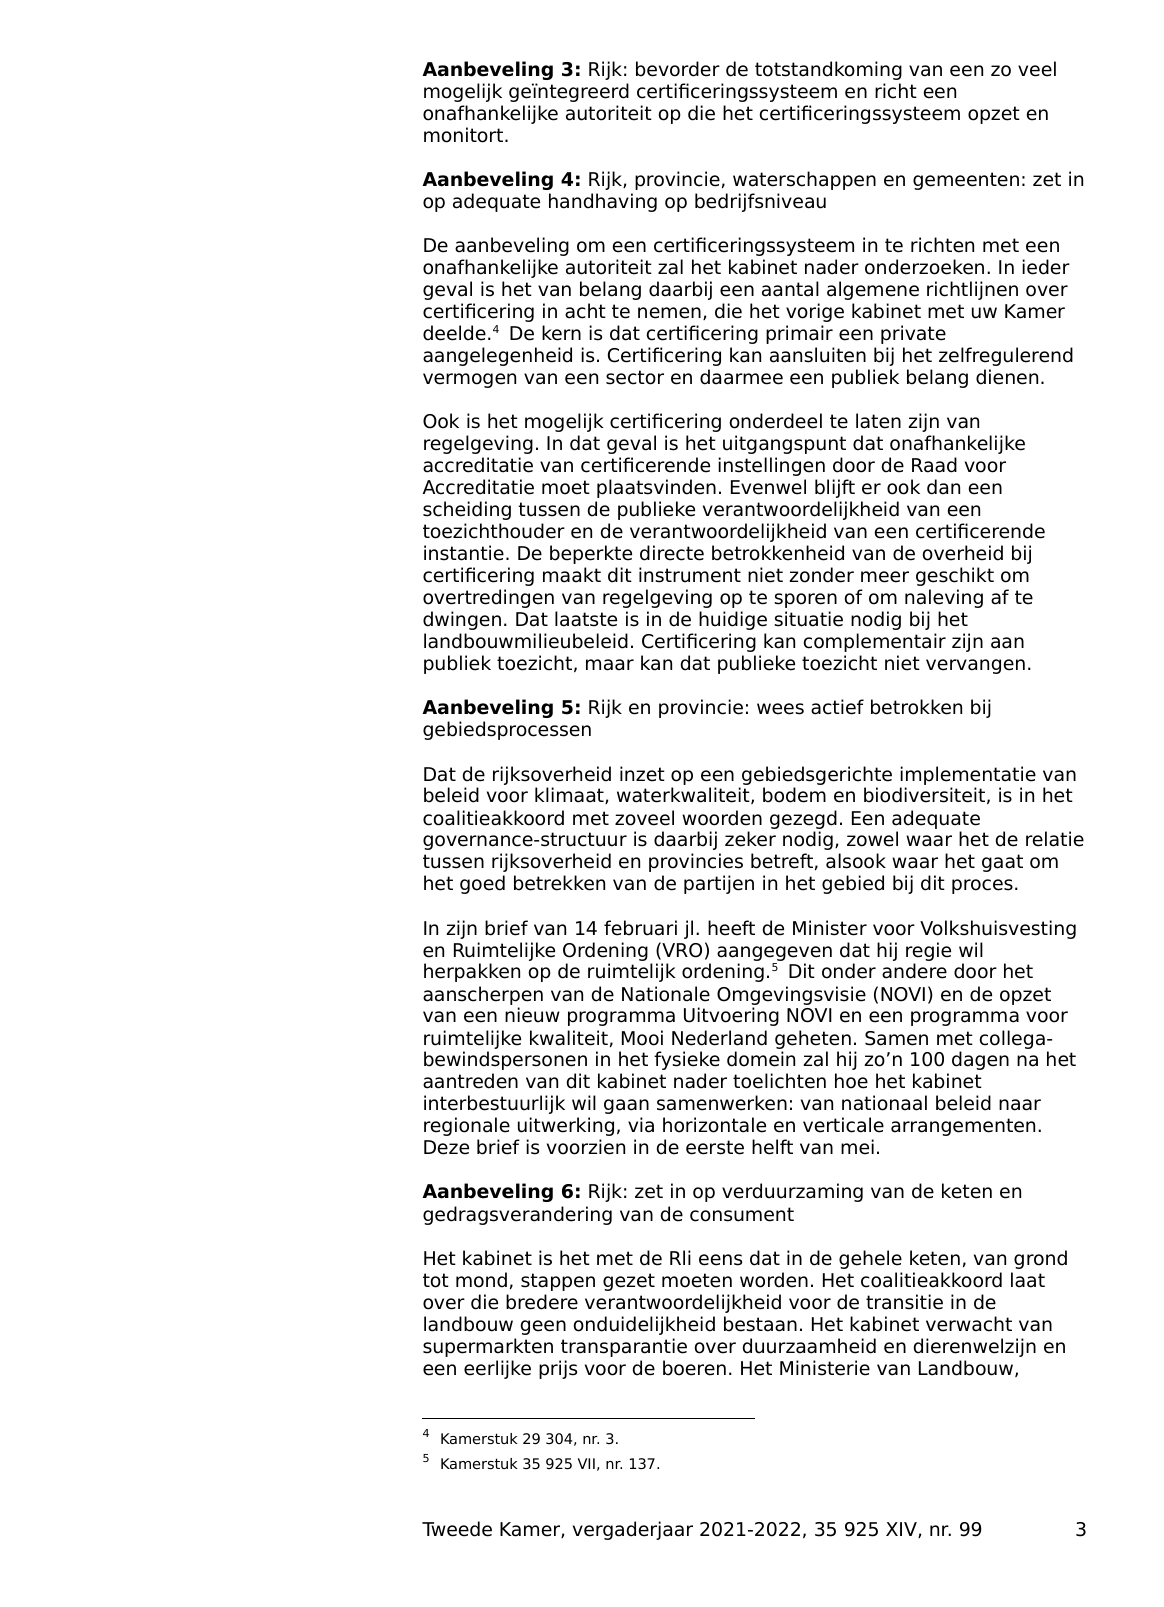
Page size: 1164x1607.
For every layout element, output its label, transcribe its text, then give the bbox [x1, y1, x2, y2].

text In zijn brief van 14 februari jl. heeft de Minister voor Volkshuisvesting en Ruimtelijke Ordening (VRO) aangegeven dat hij regie wil herpakken op de ruimtelijk ordening. Dit onder andere door het aanscherpen van de Nationale Omgevingsvisie (NOVI) en de opzet van een nieuw programma Uitvoering NOVI en een programma voor ruimtelijke kwaliteit, Mooi Nederland geheten. Samen met collega-bewindspersonen in het fysieke domein zal hij zo’n 100 dagen na het aantreden van dit kabinet nader toelichten hoe het kabinet interbestuurlijk wil gaan samenwerken: van nationaal beleid naar regionale uitwerking, via horizontale en verticale arrangementen. Deze brief is voorzien in de eerste helft van mei. [422, 917, 1087, 1159]
text Aanbeveling 6: Rijk: zet in op verduurzaming van de keten en gedragsverandering van de consument [422, 1181, 1087, 1225]
text Aanbeveling 3: Rijk: bevorder de totstandkoming van een zo veel mogelijk geïntegreerd certificeringssysteem en richt een onafhankelijke autoriteit op die het certificeringssysteem opzet en monitort. [422, 59, 1087, 147]
text Ook is het mogelijk certificering onderdeel te laten zijn van regelgeving. In dat geval is het uitgangspunt dat onafhankelijke accreditatie van certificerende instellingen door de Raad voor Accreditatie moet plaatsvinden. Evenwel blijft er ook dan een scheiding tussen de publieke verantwoordelijkheid van een toezichthouder en de verantwoordelijkheid van een certificerende instantie. De beperkte directe betrokkenheid van de overheid bij certificering maakt dit instrument niet zonder meer geschikt om overtredingen van regelgeving op te sporen of om naleving af te dwingen. Dat laatste is in de huidige situatie nodig bij het landbouwmilieubeleid. Certificering kan complementair zijn aan publiek toezicht, maar kan dat publieke toezicht niet vervangen. [422, 411, 1087, 675]
text Aanbeveling 5: Rijk en provincie: wees actief betrokken bij gebiedsprocessen [422, 697, 1087, 741]
text De aanbeveling om een certificeringssysteem in te richten met een onafhankelijke autoriteit zal het kabinet nader onderzoeken. In ieder geval is het van belang daarbij een aantal algemene richtlijnen over certificering in acht te nemen, die het vorige kabinet met uw Kamer deelde. De kern is dat certificering primair een private aangelegenheid is. Certificering kan aansluiten bij het zelfregulerend vermogen van een sector en daarmee een publiek belang dienen. [422, 235, 1087, 389]
text Dat de rijksoverheid inzet op een gebiedsgerichte implementatie van beleid voor klimaat, waterkwaliteit, bodem en biodiversiteit, is in het coalitieakkoord met zoveel woorden gezegd. Een adequate governance-structuur is daarbij zeker nodig, zowel waar het de relatie tussen rijksoverheid en provincies betreft, alsook waar het gaat om het goed betrekken van de partijen in het gebied bij dit proces. [422, 763, 1087, 895]
text Aanbeveling 4: Rijk, provincie, waterschappen en gemeenten: zet in op adequate handhaving op bedrijfsniveau [422, 169, 1087, 213]
text Kamerstuk 29 304, nr. 3. [422, 1427, 1087, 1449]
text Het kabinet is het met de Rli eens dat in de gehele keten, van grond tot mond, stappen gezet moeten worden. Het coalitieakkoord laat over die bredere verantwoordelijkheid voor de transitie in de landbouw geen onduidelijkheid bestaan. Het kabinet verwacht van supermarkten transparantie over duurzaamheid en dierenwelzijn en een eerlijke prijs voor de boeren. Het Ministerie van Landbouw, [422, 1248, 1087, 1379]
text Kamerstuk 35 925 VII, nr. 137. [422, 1452, 1087, 1474]
